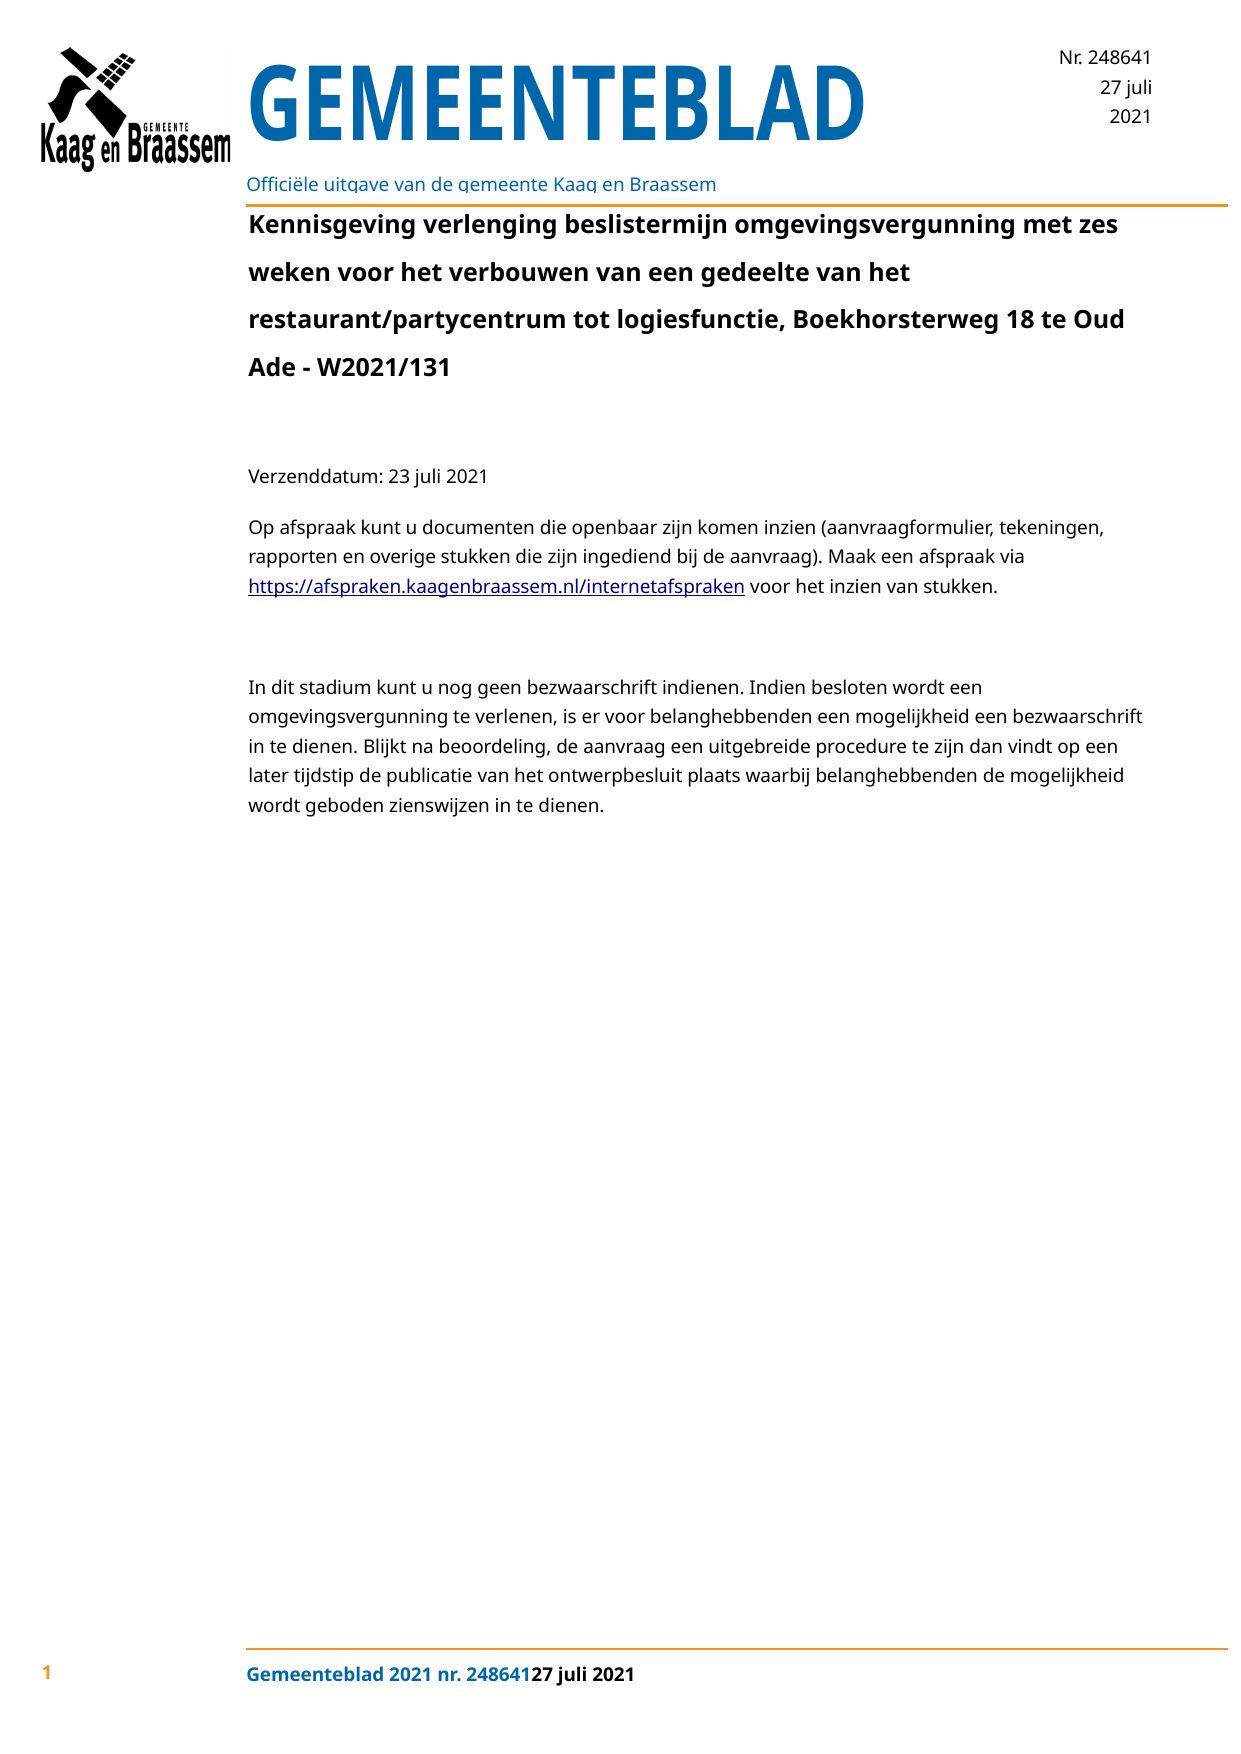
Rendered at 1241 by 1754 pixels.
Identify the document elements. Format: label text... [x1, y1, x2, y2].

text Op afspraak kunt u documenten die openbaar zijn komen inzien (aanvraagformulier, tekeningen, rapporten en overige stukken die zijn ingediend bij de aanvraag). Maak een afspraak via https://afspraken.kaagenbraassem.nl/internetafspraken voor het inzien van stukken. [248, 514, 1152, 599]
text Verzenddatum: 23 juli 2021 [248, 463, 1152, 489]
text Kennisgeving verlenging beslistermijn omgevingsvergunning met zes weken voor het verbouwen van een gedeelte van het restaurant/partycentrum tot logiesfunctie, Boekhorsterweg 18 te Oud Ade - W2021/131 [248, 207, 1152, 384]
text In dit stadium kunt u nog geen bezwaarschrift indienen. Indien besloten wordt een omgevingsvergunning te verlenen, is er voor belanghebbenden een mogelijkheid een bezwaarschrift in te dienen. Blijkt na beoordeling, de aanvraag een uitgebreide procedure te zijn dan vindt op een later tijdstip de publicatie van het ontwerpbesluit plaats waarbij belanghebbenden de mogelijkheid wordt geboden zienswijzen in te dienen. [248, 674, 1152, 818]
picture [41, 47, 231, 172]
